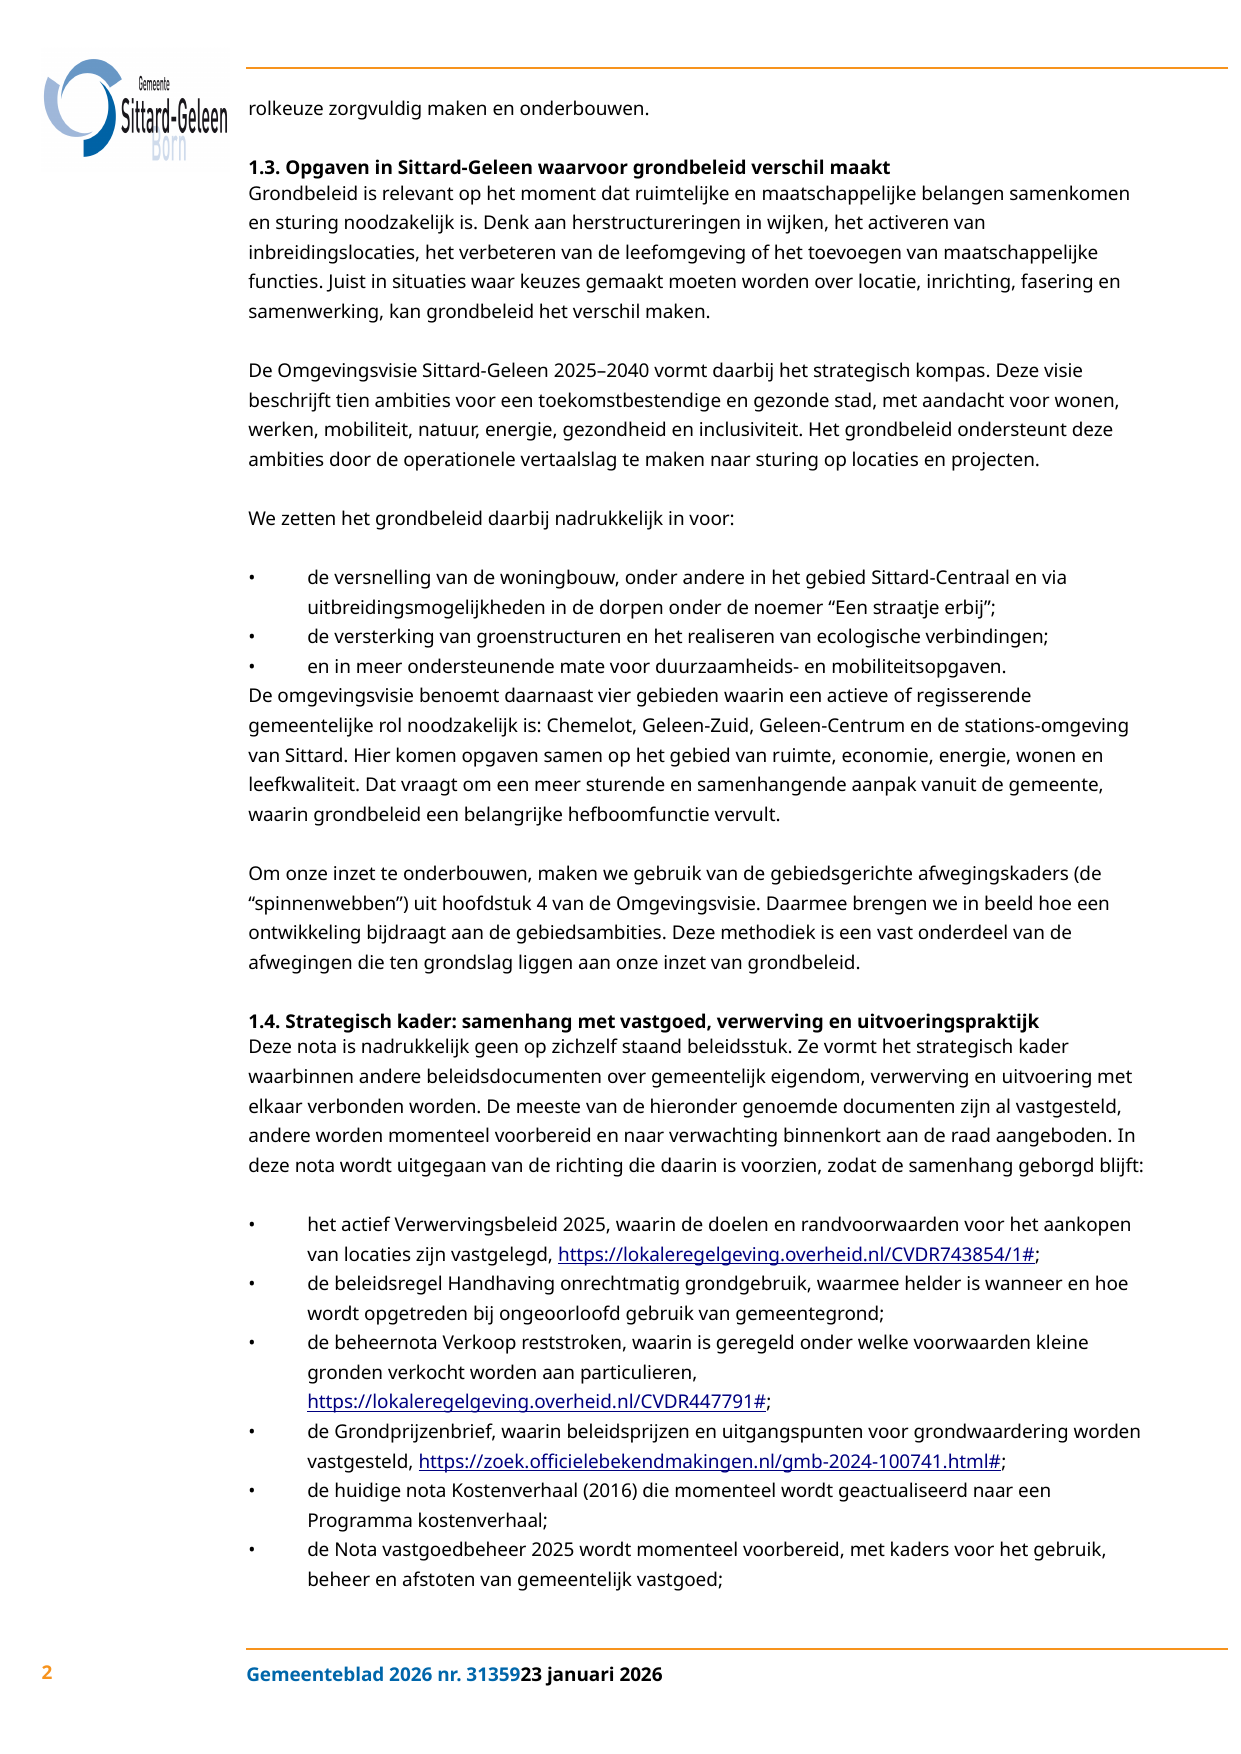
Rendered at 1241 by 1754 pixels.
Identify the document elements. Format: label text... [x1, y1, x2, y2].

text Om onze inzet te onderbouwen, maken we gebruik van de gebiedsgerichte afwegingskaders (de “spinnenwebben”) uit hoofdstuk 4 van de Omgevingsvisie. Daarmee brengen we in beeld hoe een ontwikkeling bijdraagt aan de gebiedsambities. Deze methodiek is een vast onderdeel van de afwegingen die ten grondslag liggen aan onze inzet van grondbeleid. [248, 860, 1152, 974]
list de beleidsregel Handhaving onrechtmatig grondgebruik, waarmee helder is wanneer en hoe wordt opgetreden bij ongeoorloofd gebruik van gemeentegrond; [248, 1270, 1152, 1326]
list de versterking van groenstructuren en het realiseren van ecologische verbindingen; [248, 623, 1152, 649]
list de huidige nota Kostenverhaal (2016) die momenteel wordt geactualiseerd naar een Programma kostenverhaal; [248, 1477, 1152, 1533]
text rolkeuze zorgvuldig maken en onderbouwen. [248, 95, 1152, 121]
list het actief Verwervingsbeleid 2025, waarin de doelen en randvoorwaarden voor het aankopen van locaties zijn vastgelegd, https://lokaleregelgeving.overheid.nl/CVDR743854/1#; [248, 1211, 1152, 1267]
list de Grondprijzenbrief, waarin beleidsprijzen en uitgangspunten voor grondwaardering worden vastgesteld, https://zoek.officielebekendmakingen.nl/gmb-2024-100741.html#; [248, 1418, 1152, 1474]
text We zetten het grondbeleid daarbij nadrukkelijk in voor: [248, 505, 1152, 531]
text Grondbeleid is relevant op het moment dat ruimtelijke en maatschappelijke belangen samenkomen en sturing noodzakelijk is. Denk aan herstructureringen in wijken, het activeren van inbreidingslocaties, het verbeteren van de leefomgeving of het toevoegen van maatschappelijke functies. Juist in situaties waar keuzes gemaakt moeten worden over locatie, inrichting, fasering en samenwerking, kan grondbeleid het verschil maken. [248, 180, 1152, 324]
list de beheernota Verkoop reststroken, waarin is geregeld onder welke voorwaarden kleine gronden verkocht worden aan particulieren, https://lokaleregelgeving.overheid.nl/CVDR447791#; [248, 1329, 1152, 1414]
text 1.3. Opgaven in Sittard-Geleen waarvoor grondbeleid verschil maakt [248, 154, 1152, 180]
text 1.4. Strategisch kader: samenhang met vastgoed, verwerving en uitvoeringspraktijk [248, 1008, 1152, 1034]
list en in meer ondersteunende mate voor duurzaamheids- en mobiliteitsopgaven. [248, 653, 1152, 679]
text De Omgevingsvisie Sittard-Geleen 2025–2040 vormt daarbij het strategisch kompas. Deze visie beschrijft tien ambities voor een toekomstbestendige en gezonde stad, met aandacht voor wonen, werken, mobiliteit, natuur, energie, gezondheid en inclusiviteit. Het grondbeleid ondersteunt deze ambities door de operationele vertaalslag te maken naar sturing op locaties en projecten. [248, 357, 1152, 472]
list de versnelling van de woningbouw, onder andere in het gebied Sittard-Centraal en via uitbreidingsmogelijkheden in de dorpen onder de noemer “Een straatje erbij”; [248, 564, 1152, 619]
picture [41, 47, 231, 172]
text Deze nota is nadrukkelijk geen op zichzelf staand beleidsstuk. Ze vormt het strategisch kader waarbinnen andere beleidsdocumenten over gemeentelijk eigendom, verwerving en uitvoering met elkaar verbonden worden. De meeste van de hieronder genoemde documenten zijn al vastgesteld, andere worden momenteel voorbereid en naar verwachting binnenkort aan de raad aangeboden. In deze nota wordt uitgegaan van de richting die daarin is voorzien, zodat de samenhang geborgd blijft: [248, 1034, 1152, 1178]
text De omgevingsvisie benoemt daarnaast vier gebieden waarin een actieve of regisserende gemeentelijke rol noodzakelijk is: Chemelot, Geleen-Zuid, Geleen-Centrum en de stations-omgeving van Sittard. Hier komen opgaven samen op het gebied van ruimte, economie, energie, wonen en leefkwaliteit. Dat vraagt om een meer sturende en samenhangende aanpak vanuit de gemeente, waarin grondbeleid een belangrijke hefboomfunctie vervult. [248, 683, 1152, 827]
list de Nota vastgoedbeheer 2025 wordt momenteel voorbereid, met kaders voor het gebruik, beheer en afstoten van gemeentelijk vastgoed; [248, 1537, 1152, 1592]
